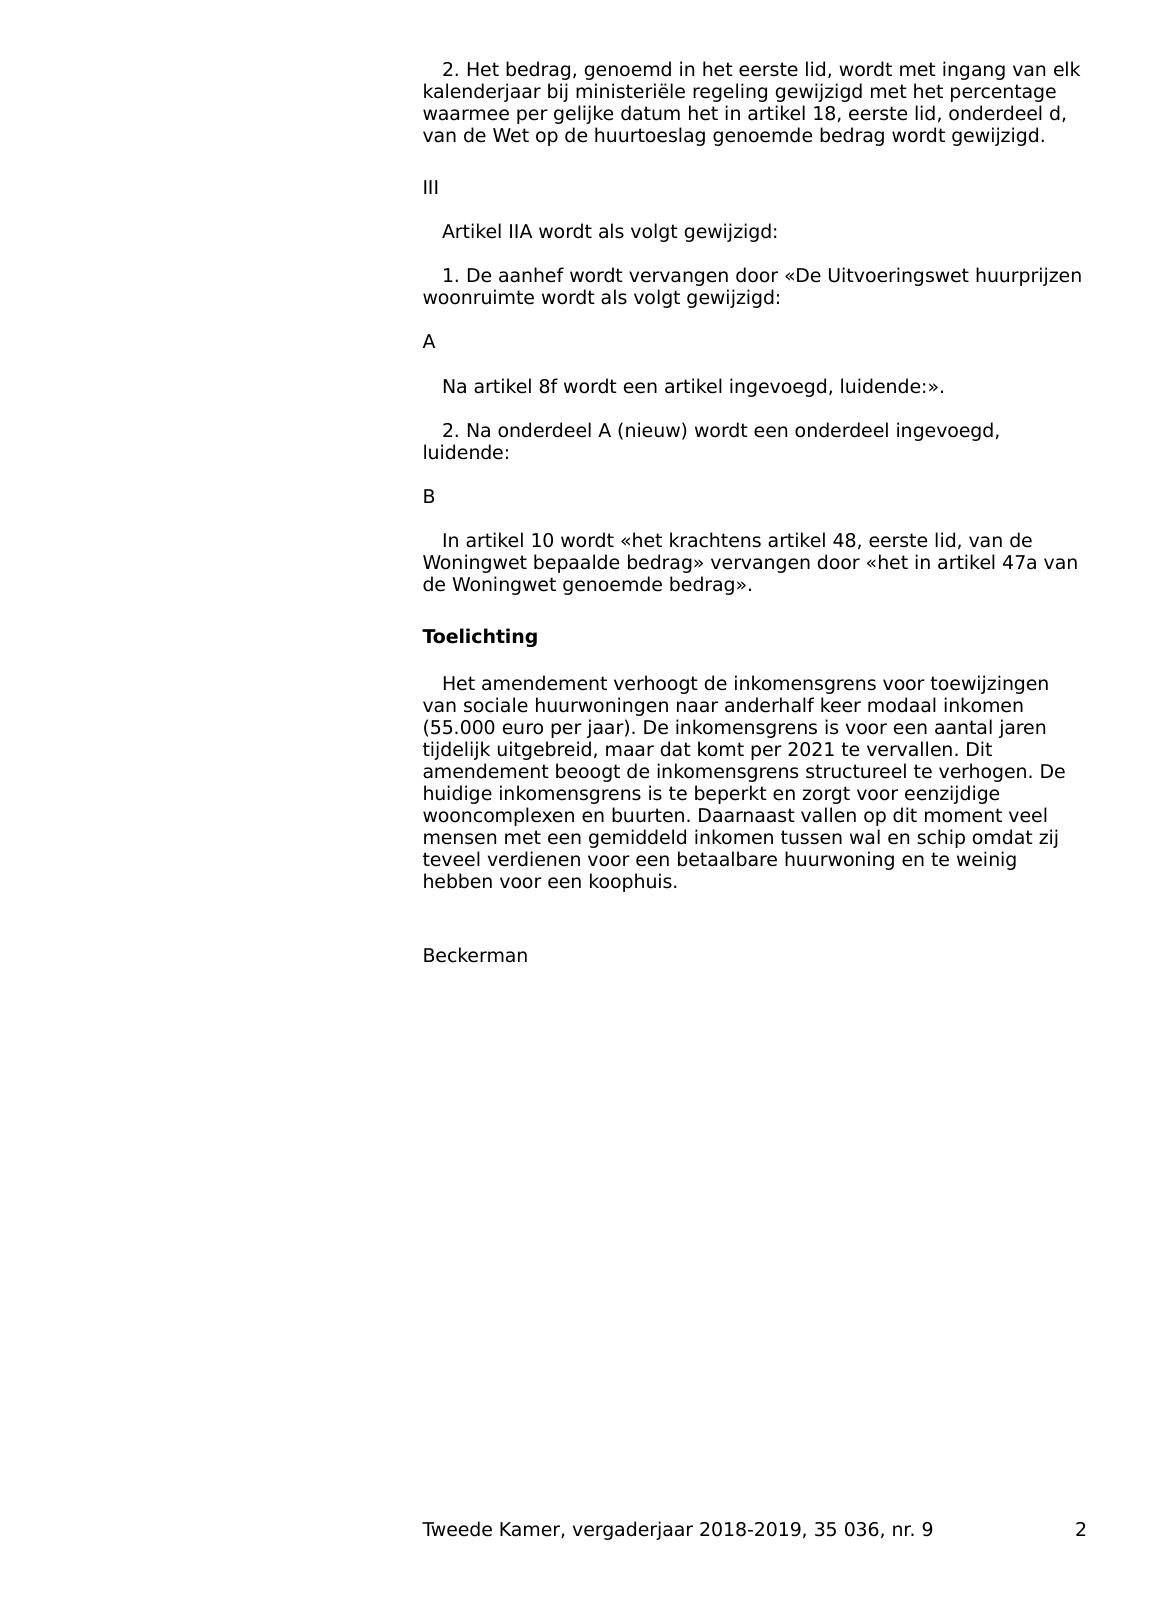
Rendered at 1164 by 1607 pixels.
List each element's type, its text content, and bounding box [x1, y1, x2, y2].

text Het amendement verhoogt de inkomensgrens voor toewijzingen van sociale huurwoningen naar anderhalf keer modaal inkomen (55.000 euro per jaar). De inkomensgrens is voor een aantal jaren tijdelijk uitgebreid, maar dat komt per 2021 te vervallen. Dit amendement beoogt de inkomensgrens structureel te verhogen. De huidige inkomensgrens is te beperkt en zorgt voor eenzijdige wooncomplexen en buurten. Daarnaast vallen op dit moment veel mensen met een gemiddeld inkomen tussen wal en schip omdat zij teveel verdienen voor een betaalbare huurwoning en te weinig hebben voor een koophuis. [422, 673, 1087, 893]
text Artikel IIA wordt als volgt gewijzigd: [422, 221, 1087, 243]
text 2. Het bedrag, genoemd in het eerste lid, wordt met ingang van elk kalenderjaar bij ministeriële regeling gewijzigd met het percentage waarmee per gelijke datum het in artikel 18, eerste lid, onderdeel d, van de Wet op de huurtoeslag genoemde bedrag wordt gewijzigd. [422, 59, 1087, 147]
text Na artikel 8f wordt een artikel ingevoegd, luidende:». [422, 376, 1087, 398]
text A [422, 331, 1087, 353]
text B [422, 486, 1087, 508]
text Beckerman [422, 923, 1087, 967]
text 2. Na onderdeel A (nieuw) wordt een onderdeel ingevoegd, luidende: [422, 420, 1087, 464]
text 1. De aanhef wordt vervangen door «De Uitvoeringswet huurprijzen woonruimte wordt als volgt gewijzigd: [422, 265, 1087, 309]
subtitle Toelichting [422, 626, 1087, 648]
subtitle III [422, 177, 1087, 199]
text In artikel 10 wordt «het krachtens artikel 48, eerste lid, van de Woningwet bepaalde bedrag» vervangen door «het in artikel 47a van de Woningwet genoemde bedrag». [422, 530, 1087, 596]
